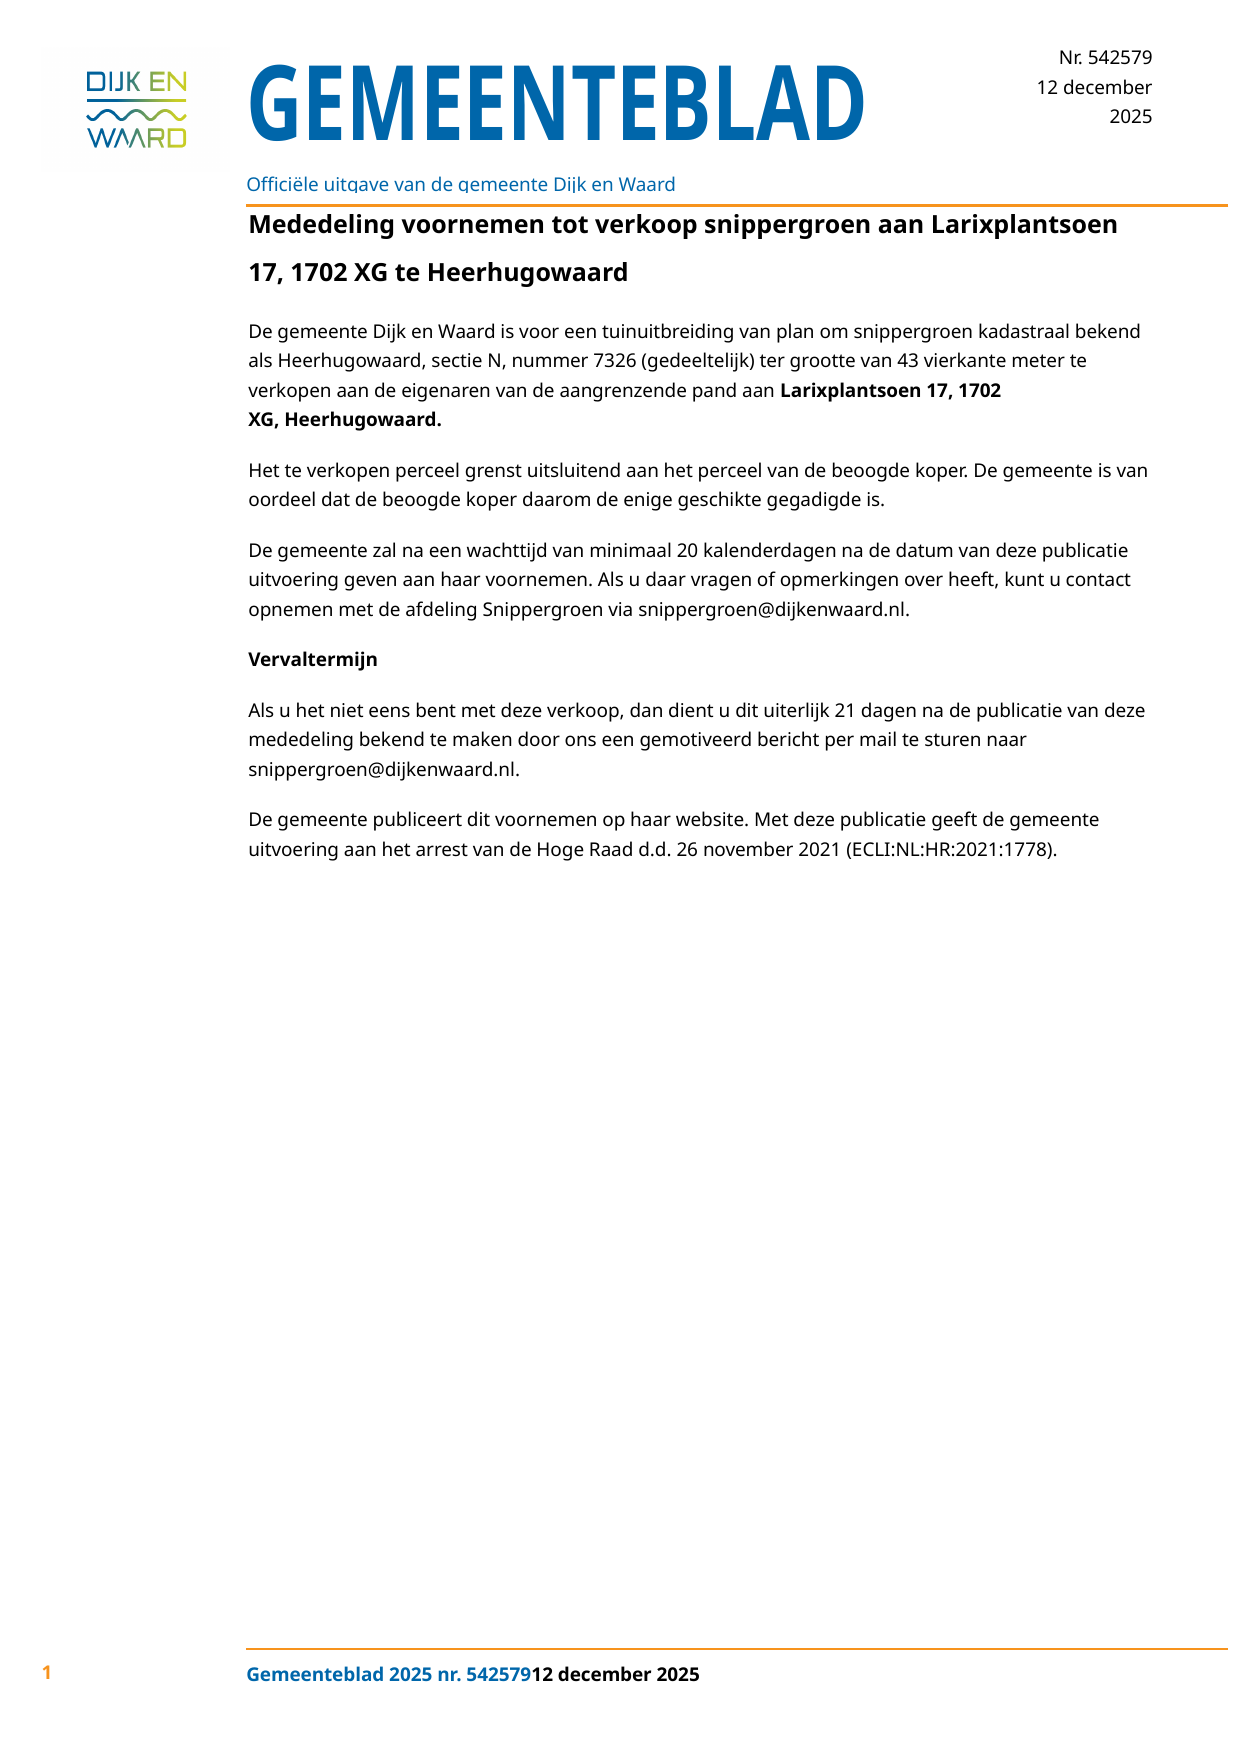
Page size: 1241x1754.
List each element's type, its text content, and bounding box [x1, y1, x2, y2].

text Vervaltermijn [248, 647, 1152, 672]
text Als u het niet eens bent met deze verkoop, dan dient u dit uiterlijk 21 dagen na de publicatie van deze mededeling bekend te maken door ons een gemotiveerd bericht per mail te sturen naar snippergroen@dijkenwaard.nl. [248, 697, 1152, 782]
text Mededeling voornemen tot verkoop snippergroen aan Larixplantsoen 17, 1702 XG te Heerhugowaard [248, 207, 1152, 288]
picture [41, 47, 231, 172]
text De gemeente zal na een wachttijd van minimaal 20 kalenderdagen na de datum van deze publicatie uitvoering geven aan haar voornemen. Als u daar vragen of opmerkingen over heeft, kunt u contact opnemen met de afdeling Snippergroen via snippergroen@dijkenwaard.nl. [248, 537, 1152, 622]
text Het te verkopen perceel grenst uitsluitend aan het perceel van de beoogde koper. De gemeente is van oordeel dat de beoogde koper daarom de enige geschikte gegadigde is. [248, 457, 1152, 512]
text De gemeente publiceert dit voornemen op haar website. Met deze publicatie geeft de gemeente uitvoering aan het arrest van de Hoge Raad d.d. 26 november 2021 (ECLI:NL:HR:2021:1778). [248, 807, 1152, 862]
text De gemeente Dijk en Waard is voor een tuinuitbreiding van plan om snippergroen kadastraal bekend als Heerhugowaard, sectie N, nummer 7326 (gedeeltelijk) ter grootte van 43 vierkante meter te verkopen aan de eigenaren van de aangrenzende pand aan Larixplantsoen 17, 1702 XG, Heerhugowaard. [248, 318, 1152, 432]
